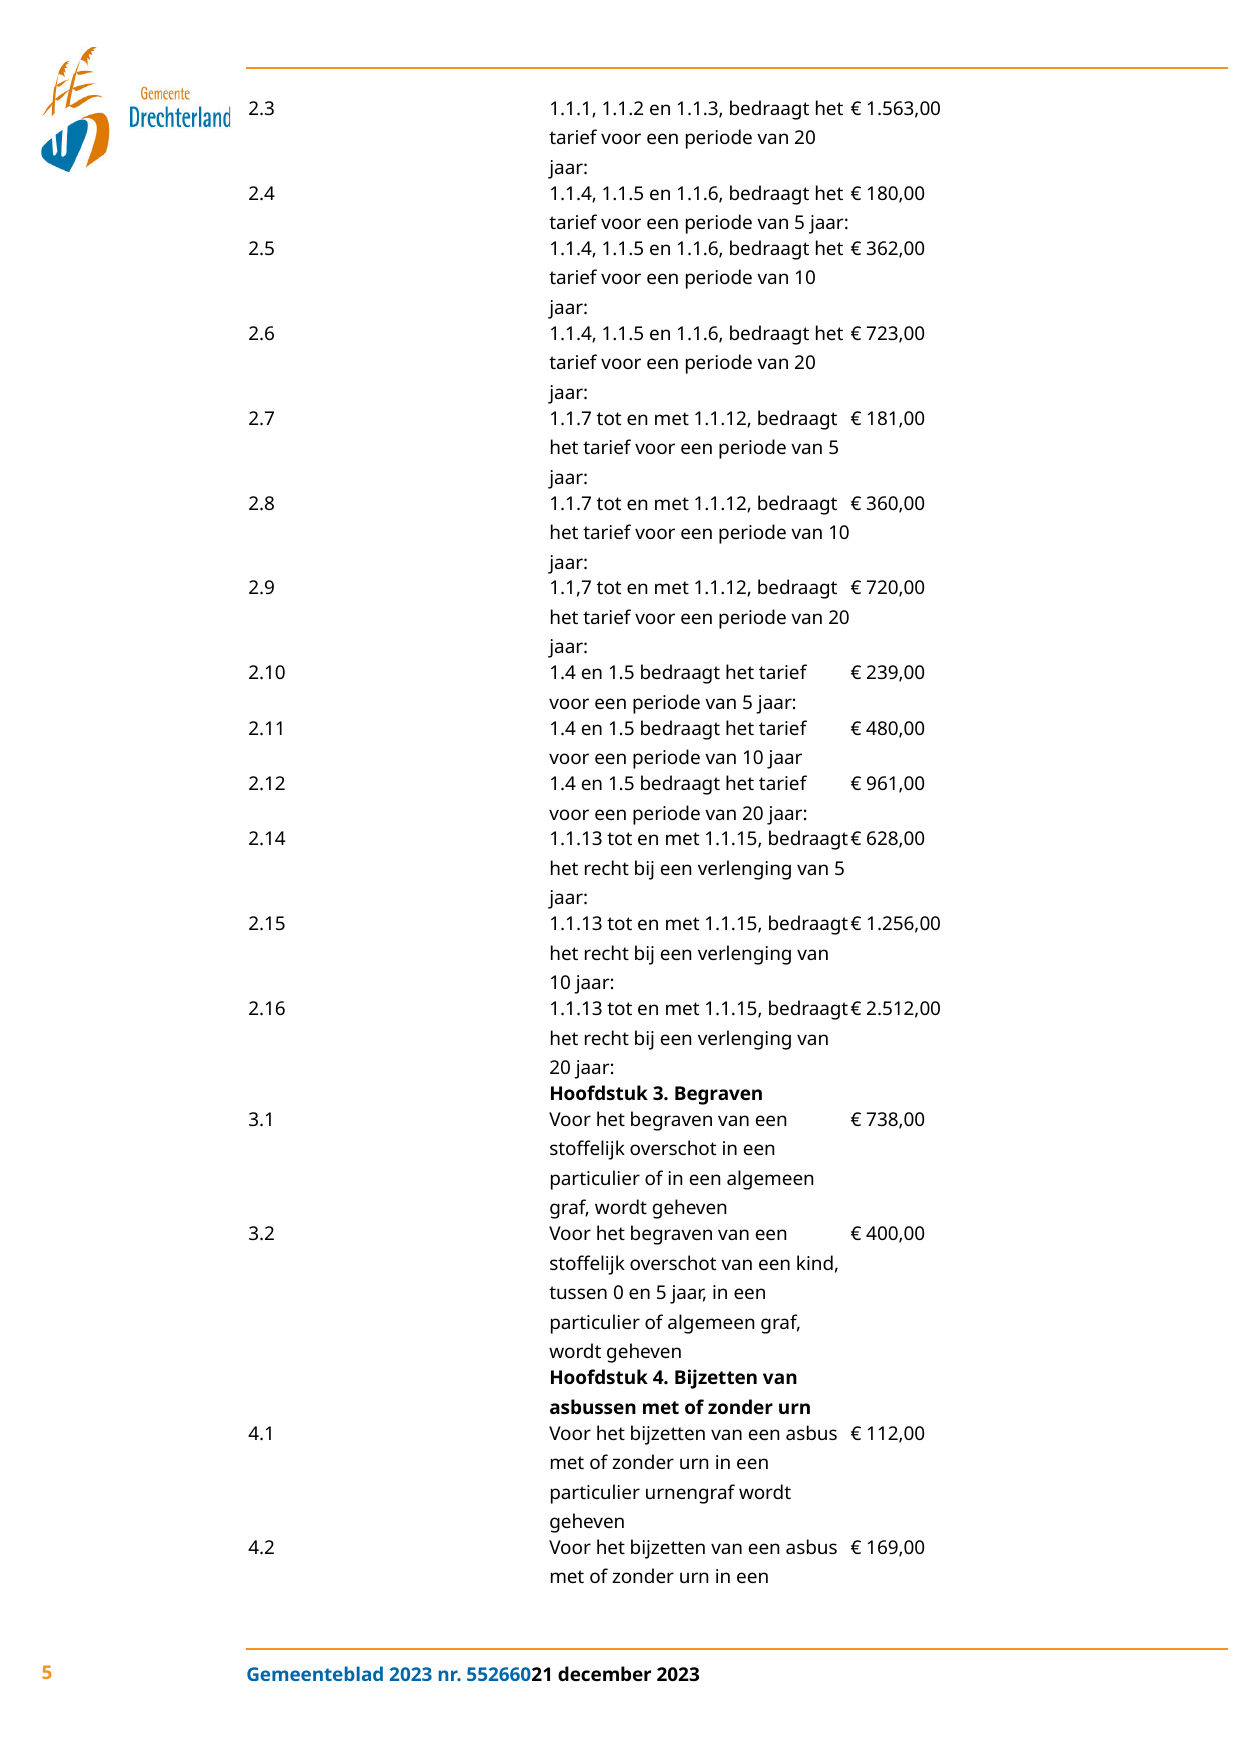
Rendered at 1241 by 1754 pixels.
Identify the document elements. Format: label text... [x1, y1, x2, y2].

table_cell € 362,00 [850, 235, 1152, 320]
table_cell € 112,00 [850, 1420, 1152, 1534]
table_cell € 1.256,00 [850, 910, 1152, 995]
table_cell € 169,00 [850, 1534, 1152, 1589]
table_cell 2.4 [248, 180, 549, 235]
table_cell 1.1.7 tot en met 1.1.12, bedraagt het tarief voor een periode van 10 jaar: [549, 490, 850, 574]
table_cell Voor het bijzetten van een asbus met of zonder urn in een [549, 1534, 850, 1589]
table_cell [850, 1080, 1152, 1106]
picture [41, 158, 64, 172]
table_cell € 180,00 [850, 180, 1152, 235]
table_cell 2.8 [248, 490, 549, 574]
table_cell 2.5 [248, 235, 549, 320]
table_cell Voor het bijzetten van een asbus met of zonder urn in een particulier urnengraf wordt geheven [549, 1420, 850, 1534]
table_cell 2.10 [248, 660, 549, 715]
table_cell Hoofdstuk 3. Begraven [549, 1080, 850, 1106]
table_cell 3.2 [248, 1220, 549, 1364]
table_cell € 239,00 [850, 660, 1152, 715]
table_cell [248, 1080, 549, 1106]
table_cell 1.1.13 tot en met 1.1.15, bedraagt het recht bij een verlenging van 10 jaar: [549, 910, 850, 995]
table_cell 2.16 [248, 995, 549, 1080]
table_cell € 2.512,00 [850, 995, 1152, 1080]
table_cell 1.1.4, 1.1.5 en 1.1.6, bedraagt het tarief voor een periode van 5 jaar: [549, 180, 850, 235]
table_cell € 628,00 [850, 825, 1152, 910]
table_cell 2.12 [248, 770, 549, 825]
table_cell 1.1.13 tot en met 1.1.15, bedraagt het recht bij een verlenging van 20 jaar: [549, 995, 850, 1080]
table_cell 1.1,7 tot en met 1.1.12, bedraagt het tarief voor een periode van 20 jaar: [549, 575, 850, 659]
table_cell 1.1.1, 1.1.2 en 1.1.3, bedraagt het tarief voor een periode van 20 jaar: [549, 95, 850, 180]
table_cell 2.14 [248, 825, 549, 910]
table_cell 4.2 [248, 1534, 549, 1589]
table_cell 2.15 [248, 910, 549, 995]
table_cell 2.7 [248, 405, 549, 490]
table_cell 3.1 [248, 1106, 549, 1220]
table_cell 2.9 [248, 575, 549, 659]
table_cell 2.3 [248, 95, 549, 180]
table_cell 4.1 [248, 1420, 549, 1534]
table_cell € 961,00 [850, 770, 1152, 825]
table_cell Voor het begraven van een stoffelijk overschot in een particulier of in een algemeen graf, wordt geheven [549, 1106, 850, 1220]
table_cell € 360,00 [850, 490, 1152, 574]
table_cell € 1.563,00 [850, 95, 1152, 180]
table_cell Hoofdstuk 4. Bijzetten van asbussen met of zonder urn [549, 1364, 850, 1420]
table_cell 1.1.13 tot en met 1.1.15, bedraagt het recht bij een verlenging van 5 jaar: [549, 825, 850, 910]
table_cell 1.4 en 1.5 bedraagt het tarief voor een periode van 20 jaar: [549, 770, 850, 825]
table_cell Voor het begraven van een stoffelijk overschot van een kind, tussen 0 en 5 jaar, in een particulier of algemeen graf, wordt geheven [549, 1220, 850, 1364]
table_cell 1.1.4, 1.1.5 en 1.1.6, bedraagt het tarief voor een periode van 10 jaar: [549, 235, 850, 320]
picture [226, 115, 231, 124]
table_cell 1.4 en 1.5 bedraagt het tarief voor een periode van 5 jaar: [549, 660, 850, 715]
table_cell € 738,00 [850, 1106, 1152, 1220]
table_cell 1.4 en 1.5 bedraagt het tarief voor een periode van 10 jaar [549, 715, 850, 770]
picture [41, 47, 231, 172]
table_cell 1.1.4, 1.1.5 en 1.1.6, bedraagt het tarief voor een periode van 20 jaar: [549, 320, 850, 405]
table_cell 2.11 [248, 715, 549, 770]
table_cell [248, 1364, 549, 1420]
table_cell € 723,00 [850, 320, 1152, 405]
table_cell € 181,00 [850, 405, 1152, 490]
table_cell € 400,00 [850, 1220, 1152, 1364]
table_cell 2.6 [248, 320, 549, 405]
table_cell [850, 1364, 1152, 1420]
table_cell € 480,00 [850, 715, 1152, 770]
table_cell € 720,00 [850, 575, 1152, 659]
table_cell 1.1.7 tot en met 1.1.12, bedraagt het tarief voor een periode van 5 jaar: [549, 405, 850, 490]
